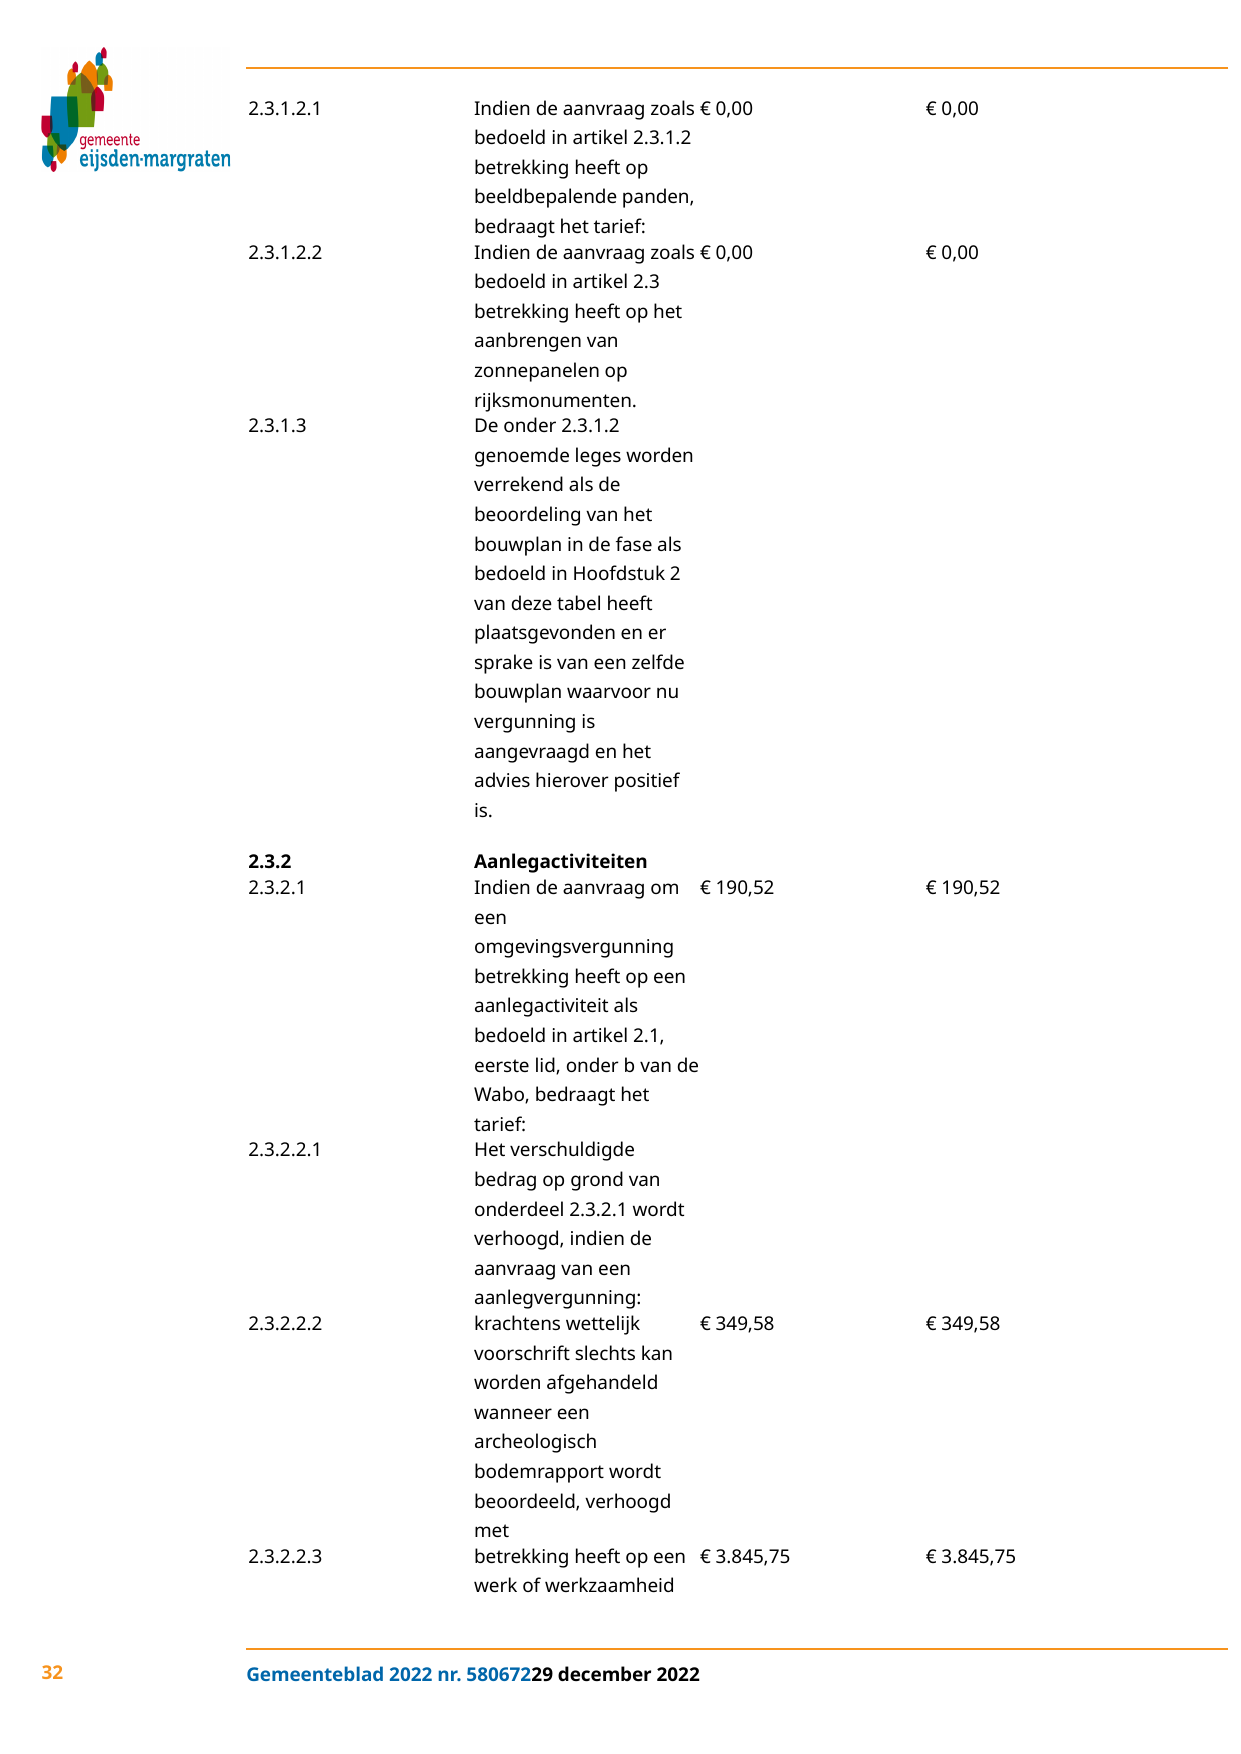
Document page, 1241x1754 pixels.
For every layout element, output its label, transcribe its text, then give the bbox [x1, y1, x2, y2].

table_cell 2.3.1.2.2 [248, 239, 474, 412]
table_cell 2.3.1.3 [248, 413, 474, 823]
table_cell Het verschuldigde bedrag op grond van onderdeel 2.3.2.1 wordt verhoogd, indien de aanvraag van een aanlegvergunning: [474, 1137, 700, 1310]
table_cell Indien de aanvraag zoals bedoeld in artikel 2.3 betrekking heeft op het aanbrengen van zonnepanelen op rijksmonumenten. [474, 239, 700, 412]
table_cell 2.3.1.2.1 [248, 95, 474, 239]
table_cell Indien de aanvraag om een omgevingsvergunning betrekking heeft op een aanlegactiviteit als bedoeld in artikel 2.1, eerste lid, onder b van de Wabo, bedraagt het tarief: [474, 874, 700, 1137]
table_cell 2.3.2 [248, 849, 474, 874]
table_cell € 3.845,75 [700, 1543, 926, 1598]
table_cell [926, 413, 1152, 823]
table_cell [700, 413, 926, 823]
table_cell € 0,00 [926, 95, 1152, 239]
table_cell 2.3.2.2.3 [248, 1543, 474, 1598]
table_cell [700, 1137, 926, 1310]
table_cell € 0,00 [700, 95, 926, 239]
table_cell € 3.845,75 [926, 1543, 1152, 1598]
table_cell Aanlegactiviteiten [474, 849, 700, 874]
table_cell 2.3.2.1 [248, 874, 474, 1137]
picture [41, 47, 231, 172]
table_cell € 349,58 [700, 1310, 926, 1543]
table_cell € 349,58 [926, 1310, 1152, 1543]
table_cell [248, 823, 474, 848]
table_cell [926, 823, 1152, 848]
table_cell € 190,52 [926, 874, 1152, 1137]
table_cell De onder 2.3.1.2 genoemde leges worden verrekend als de beoordeling van het bouwplan in de fase als bedoeld in Hoofdstuk 2 van deze tabel heeft plaatsgevonden en er sprake is van een zelfde bouwplan waarvoor nu vergunning is aangevraagd en het advies hierover positief is. [474, 413, 700, 823]
table_cell 2.3.2.2.1 [248, 1137, 474, 1310]
table_cell krachtens wettelijk voorschrift slechts kan worden afgehandeld wanneer een archeologisch bodemrapport wordt beoordeeld, verhoogd met [474, 1310, 700, 1543]
table_cell 2.3.2.2.2 [248, 1310, 474, 1543]
table_cell [926, 1137, 1152, 1310]
table_cell Indien de aanvraag zoals bedoeld in artikel 2.3.1.2 betrekking heeft op beeldbepalende panden, bedraagt het tarief: [474, 95, 700, 239]
table_cell [926, 849, 1152, 874]
table_cell betrekking heeft op een werk of werkzaamheid [474, 1543, 700, 1598]
table_cell € 190,52 [700, 874, 926, 1137]
table_cell € 0,00 [926, 239, 1152, 412]
table_cell [700, 823, 926, 848]
table_cell [474, 823, 700, 848]
table_cell [700, 849, 926, 874]
table_cell € 0,00 [700, 239, 926, 412]
